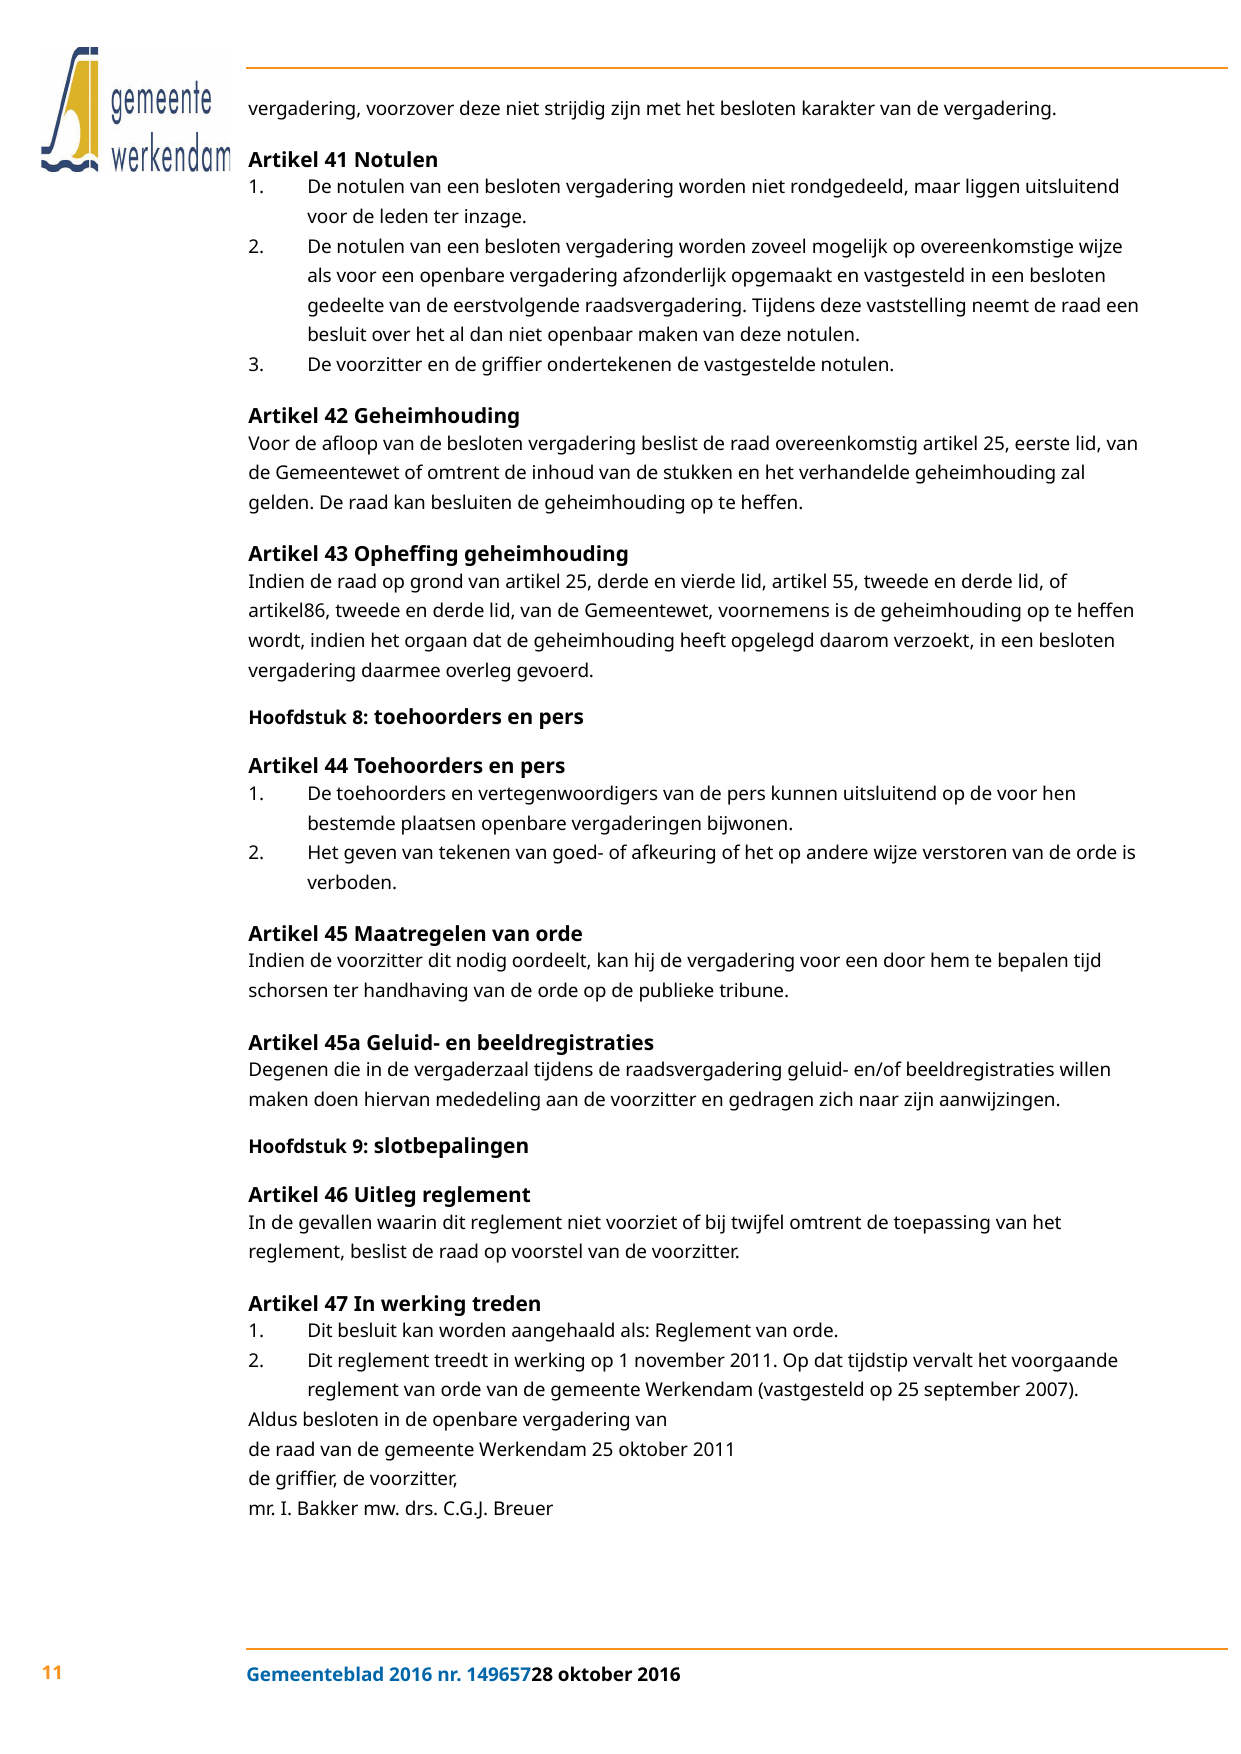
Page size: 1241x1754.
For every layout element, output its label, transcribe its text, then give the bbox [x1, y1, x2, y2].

text de raad van de gemeente Werkendam 25 oktober 2011 [248, 1436, 1152, 1462]
text Indien de voorzitter dit nodig oordeelt, kan hij de vergadering voor een door hem te bepalen tijd schorsen ter handhaving van de orde op de publieke tribune. [248, 948, 1152, 1003]
text Voor de afloop van de besloten vergadering beslist de raad overeenkomstig artikel 25, eerste lid, van de Gemeentewet of omtrent de inhoud van de stukken en het verhandelde geheimhouding zal gelden. De raad kan besluiten de geheimhouding op te heffen. [248, 430, 1152, 515]
list Dit besluit kan worden aangehaald als: Reglement van orde. [248, 1317, 1152, 1343]
text Artikel 47 In werking treden [248, 1289, 1152, 1317]
text Artikel 43 Opheffing geheimhouding [248, 539, 1152, 568]
text mr. I. Bakker mw. drs. C.G.J. Breuer [248, 1495, 1152, 1521]
text Indien de raad op grond van artikel 25, derde en vierde lid, artikel 55, tweede en derde lid, of artikel86, tweede en derde lid, van de Gemeentewet, voornemens is de geheimhouding op te heffen wordt, indien het orgaan dat de geheimhouding heeft opgelegd daarom verzoekt, in een besloten vergadering daarmee overleg gevoerd. [248, 568, 1152, 682]
list Dit reglement treedt in werking op 1 november 2011. Op dat tijdstip vervalt het voorgaande reglement van orde van de gemeente Werkendam (vastgesteld op 25 september 2007). [248, 1347, 1152, 1402]
text Aldus besloten in de openbare vergadering van [248, 1406, 1152, 1432]
text Artikel 45a Geluid- en beeldregistraties [248, 1028, 1152, 1056]
text Artikel 42 Geheimhouding [248, 402, 1152, 430]
list De toehoorders en vertegenwoordigers van de pers kunnen uitsluitend op de voor hen bestemde plaatsen openbare vergaderingen bijwonen. [248, 780, 1152, 835]
text Hoofdstuk 8: toehoorders en pers [248, 702, 1152, 731]
picture [41, 47, 231, 172]
text Artikel 44 Toehoorders en pers [248, 752, 1152, 780]
list De notulen van een besloten vergadering worden niet rondgedeeld, maar liggen uitsluitend voor de leden ter inzage. [248, 174, 1152, 229]
text Artikel 46 Uitleg reglement [248, 1181, 1152, 1209]
text Artikel 45 Maatregelen van orde [248, 919, 1152, 948]
text vergadering, voorzover deze niet strijdig zijn met het besloten karakter van de vergadering. [248, 95, 1152, 121]
text de griffier, de voorzitter, [248, 1465, 1152, 1491]
list De voorzitter en de griffier ondertekenen de vastgestelde notulen. [248, 351, 1152, 377]
text Artikel 41 Notulen [248, 145, 1152, 174]
list De notulen van een besloten vergadering worden zoveel mogelijk op overeenkomstige wijze als voor een openbare vergadering afzonderlijk opgemaakt en vastgesteld in een besloten gedeelte van de eerstvolgende raadsvergadering. Tijdens deze vaststelling neemt de raad een besluit over het al dan niet openbaar maken van deze notulen. [248, 233, 1152, 347]
text Hoofdstuk 9: slotbepalingen [248, 1131, 1152, 1160]
list Het geven van tekenen van goed- of afkeuring of het op andere wijze verstoren van de orde is verboden. [248, 839, 1152, 894]
text In de gevallen waarin dit reglement niet voorziet of bij twijfel omtrent de toepassing van het reglement, beslist de raad op voorstel van de voorzitter. [248, 1209, 1152, 1264]
text Degenen die in de vergaderzaal tijdens de raadsvergadering geluid- en/of beeldregistraties willen maken doen hiervan mededeling aan de voorzitter en gedragen zich naar zijn aanwijzingen. [248, 1056, 1152, 1111]
